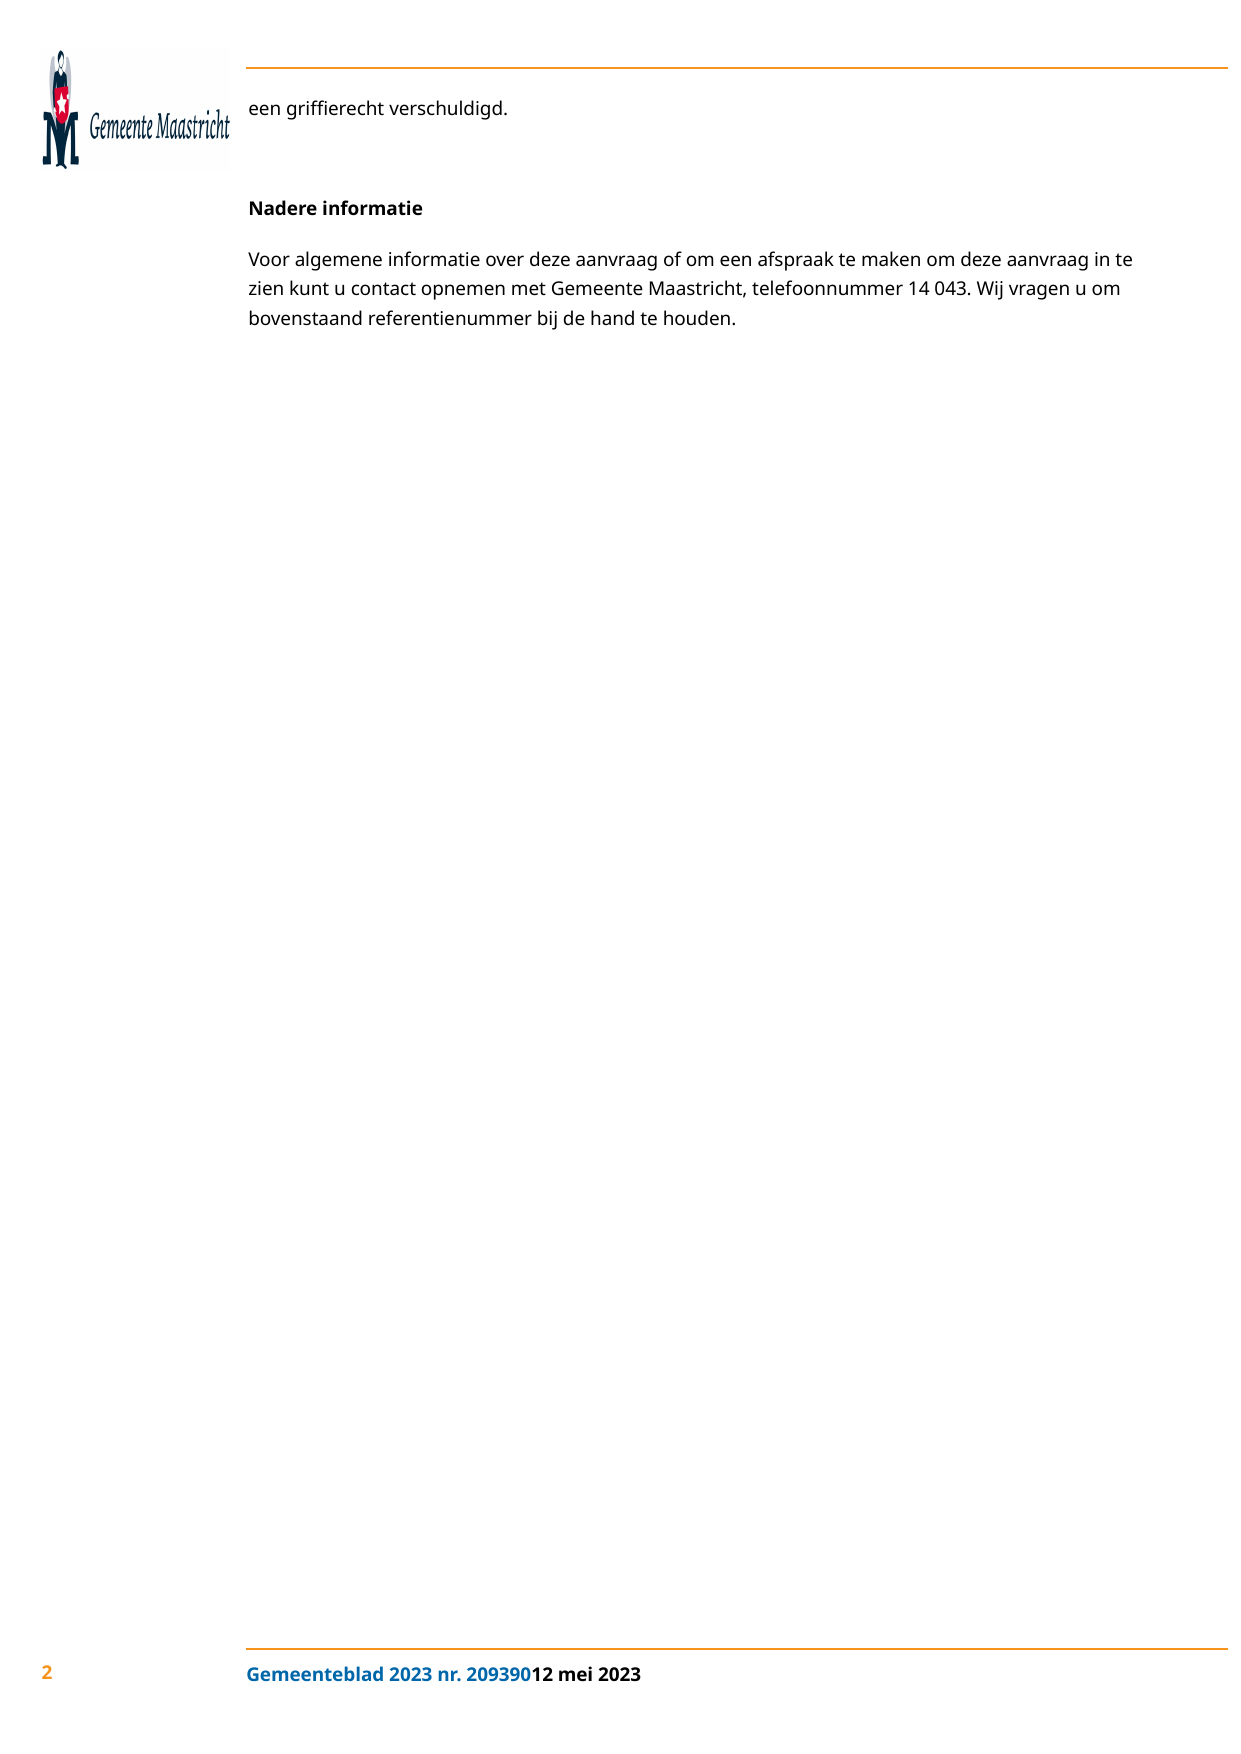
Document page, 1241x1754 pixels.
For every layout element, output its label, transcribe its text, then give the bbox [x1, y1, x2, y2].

picture [41, 47, 231, 172]
text een griffierecht verschuldigd. [248, 95, 1152, 121]
text Nadere informatie [248, 196, 1152, 221]
text Voor algemene informatie over deze aanvraag of om een afspraak te maken om deze aanvraag in te zien kunt u contact opnemen met Gemeente Maastricht, telefoonnummer 14 043. Wij vragen u om bovenstaand referentienummer bij de hand te houden. [248, 246, 1152, 331]
